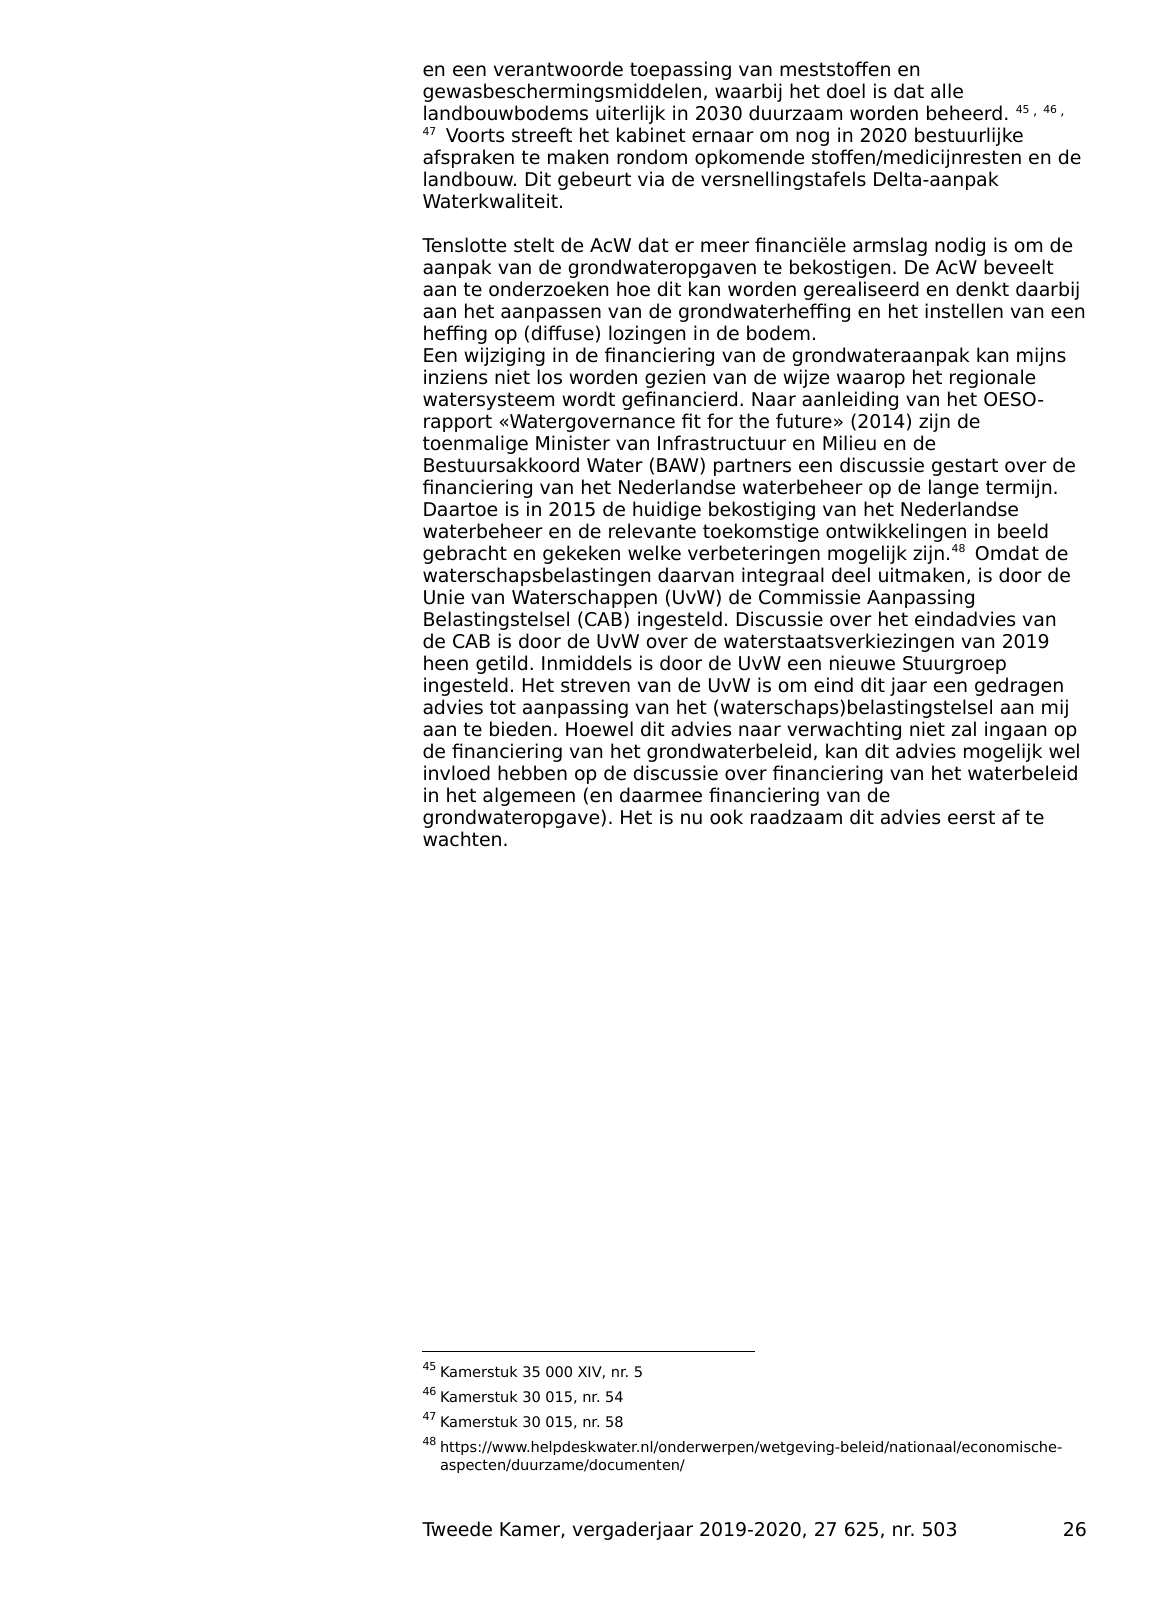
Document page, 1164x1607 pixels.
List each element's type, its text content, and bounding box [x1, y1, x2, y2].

text Kamerstuk 35 000 XIV, nr. 5 [422, 1360, 1087, 1382]
text Kamerstuk 30 015, nr. 58 [422, 1410, 1087, 1432]
text en een verantwoorde toepassing van meststoffen en gewasbeschermingsmiddelen, waarbij het doel is dat alle landbouwbodems uiterlijk in 2030 duurzaam worden beheerd. , , Voorts streeft het kabinet ernaar om nog in 2020 bestuurlijke afspraken te maken rondom opkomende stoffen/medicijnresten en de landbouw. Dit gebeurt via de versnellingstafels Delta-aanpak Waterkwaliteit. [422, 59, 1087, 213]
text Een wijziging in de financiering van de grondwateraanpak kan mijns inziens niet los worden gezien van de wijze waarop het regionale watersysteem wordt gefinancierd. Naar aanleiding van het OESO-rapport «Watergovernance fit for the future» (2014) zijn de toenmalige Minister van Infrastructuur en Milieu en de Bestuursakkoord Water (BAW) partners een discussie gestart over de financiering van het Nederlandse waterbeheer op de lange termijn. Daartoe is in 2015 de huidige bekostiging van het Nederlandse waterbeheer en de relevante toekomstige ontwikkelingen in beeld gebracht en gekeken welke verbeteringen mogelijk zijn. Omdat de waterschapsbelastingen daarvan integraal deel uitmaken, is door de Unie van Waterschappen (UvW) de Commissie Aanpassing Belastingstelsel (CAB) ingesteld. Discussie over het eindadvies van de CAB is door de UvW over de waterstaatsverkiezingen van 2019 heen getild. Inmiddels is door de UvW een nieuwe Stuurgroep ingesteld. Het streven van de UvW is om eind dit jaar een gedragen advies tot aanpassing van het (waterschaps)belastingstelsel aan mij aan te bieden. Hoewel dit advies naar verwachting niet zal ingaan op de financiering van het grondwaterbeleid, kan dit advies mogelijk wel invloed hebben op de discussie over financiering van het waterbeleid in het algemeen (en daarmee financiering van de grondwateropgave). Het is nu ook raadzaam dit advies eerst af te wachten. [422, 345, 1087, 851]
text https://www.helpdeskwater.nl/onderwerpen/wetgeving-beleid/nationaal/economische- aspecten/duurzame/documenten/ [422, 1435, 1087, 1474]
text Kamerstuk 30 015, nr. 54 [422, 1385, 1087, 1407]
text Tenslotte stelt de AcW dat er meer financiële armslag nodig is om de aanpak van de grondwateropgaven te bekostigen. De AcW beveelt aan te onderzoeken hoe dit kan worden gerealiseerd en denkt daarbij aan het aanpassen van de grondwaterheffing en het instellen van een heffing op (diffuse) lozingen in de bodem. [422, 235, 1087, 345]
